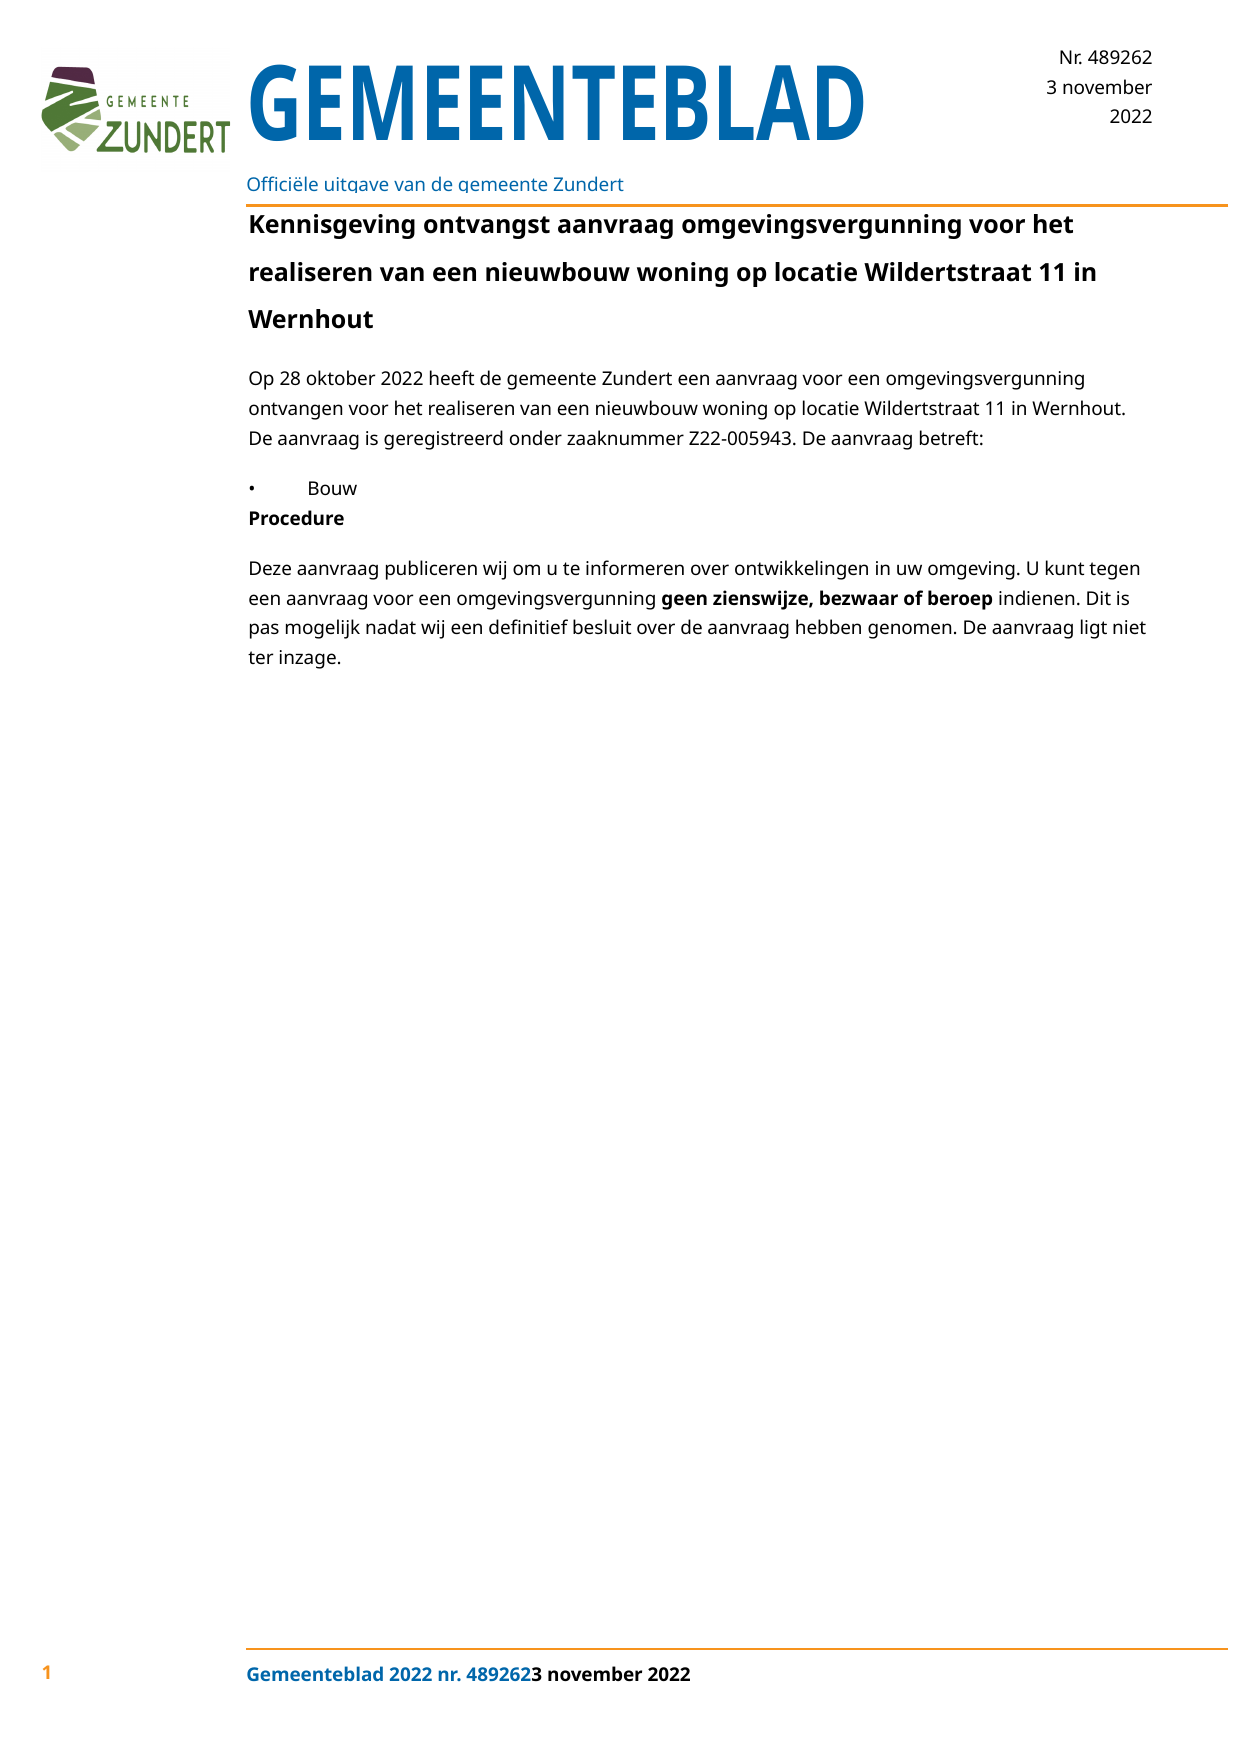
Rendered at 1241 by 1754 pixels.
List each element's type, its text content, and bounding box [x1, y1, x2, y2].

text Deze aanvraag publiceren wij om u te informeren over ontwikkelingen in uw omgeving. U kunt tegen een aanvraag voor een omgevingsvergunning geen zienswijze, bezwaar of beroep indienen. Dit is pas mogelijk nadat wij een definitief besluit over de aanvraag hebben genomen. De aanvraag ligt niet ter inzage. [248, 555, 1152, 669]
text Op 28 oktober 2022 heeft de gemeente Zundert een aanvraag voor een omgevingsvergunning ontvangen voor het realiseren van een nieuwbouw woning op locatie Wildertstraat 11 in Wernhout. De aanvraag is geregistreerd onder zaaknummer Z22-005943. De aanvraag betreft: [248, 366, 1152, 450]
picture [41, 47, 231, 172]
list Bouw [248, 475, 1152, 501]
text Procedure [248, 505, 1152, 530]
text Kennisgeving ontvangst aanvraag omgevingsvergunning voor het realiseren van een nieuwbouw woning op locatie Wildertstraat 11 in Wernhout [248, 207, 1152, 336]
